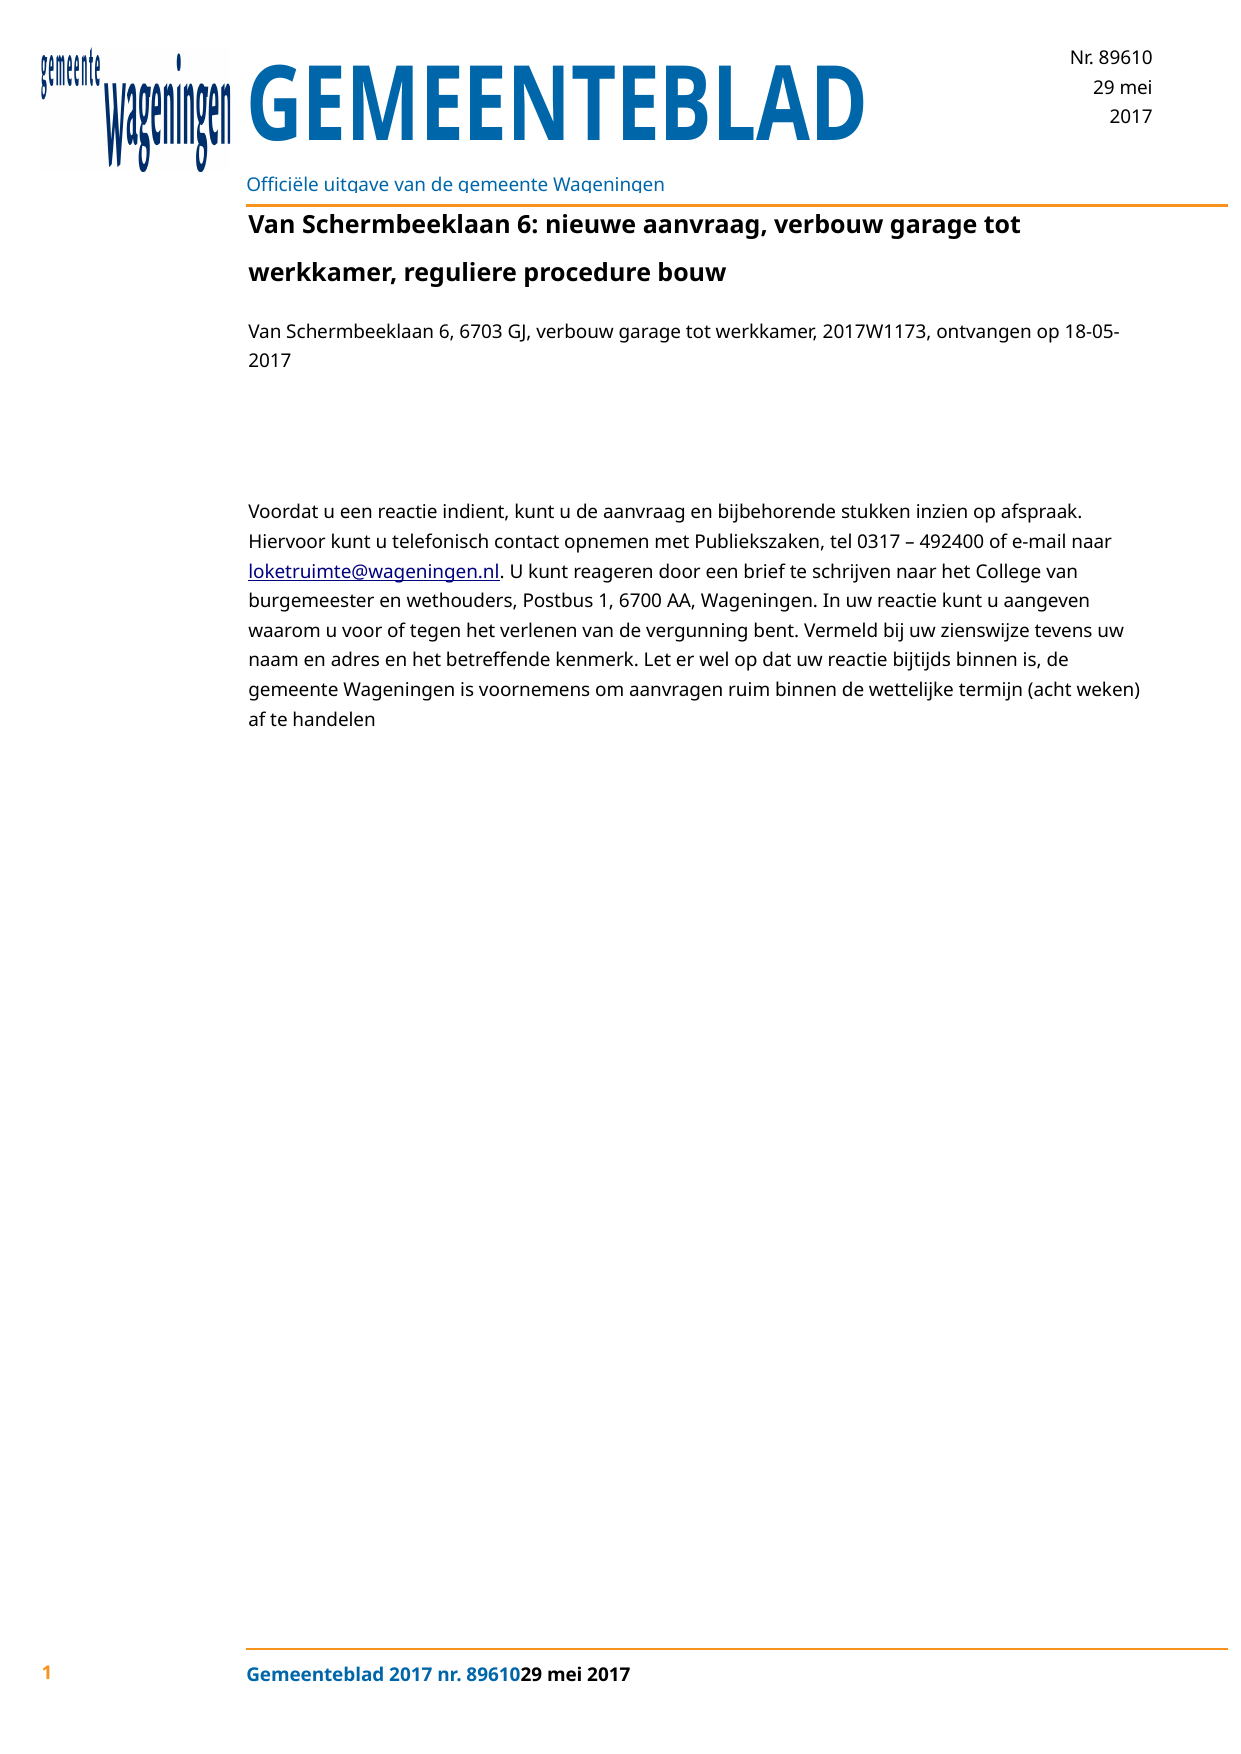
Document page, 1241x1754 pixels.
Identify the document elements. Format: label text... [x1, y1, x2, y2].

text Voordat u een reactie indient, kunt u de aanvraag en bijbehorende stukken inzien op afspraak. Hiervoor kunt u telefonisch contact opnemen met Publiekszaken, tel 0317 – 492400 of e-mail naar loketruimte@wageningen.nl. U kunt reageren door een brief te schrijven naar het College van burgemeester en wethouders, Postbus 1, 6700 AA, Wageningen. In uw reactie kunt u aangeven waarom u voor of tegen het verlenen van de vergunning bent. Vermeld bij uw zienswijze tevens uw naam en adres en het betreffende kenmerk. Let er wel op dat uw reactie bijtijds binnen is, de gemeente Wageningen is voornemens om aanvragen ruim binnen de wettelijke termijn (acht weken) af te handelen [248, 499, 1152, 732]
text Van Schermbeeklaan 6: nieuwe aanvraag, verbouw garage tot werkkamer, reguliere procedure bouw [248, 207, 1152, 288]
picture [41, 47, 231, 172]
text Van Schermbeeklaan 6, 6703 GJ, verbouw garage tot werkkamer, 2017W1173, ontvangen op 18-05-2017 [248, 318, 1152, 373]
